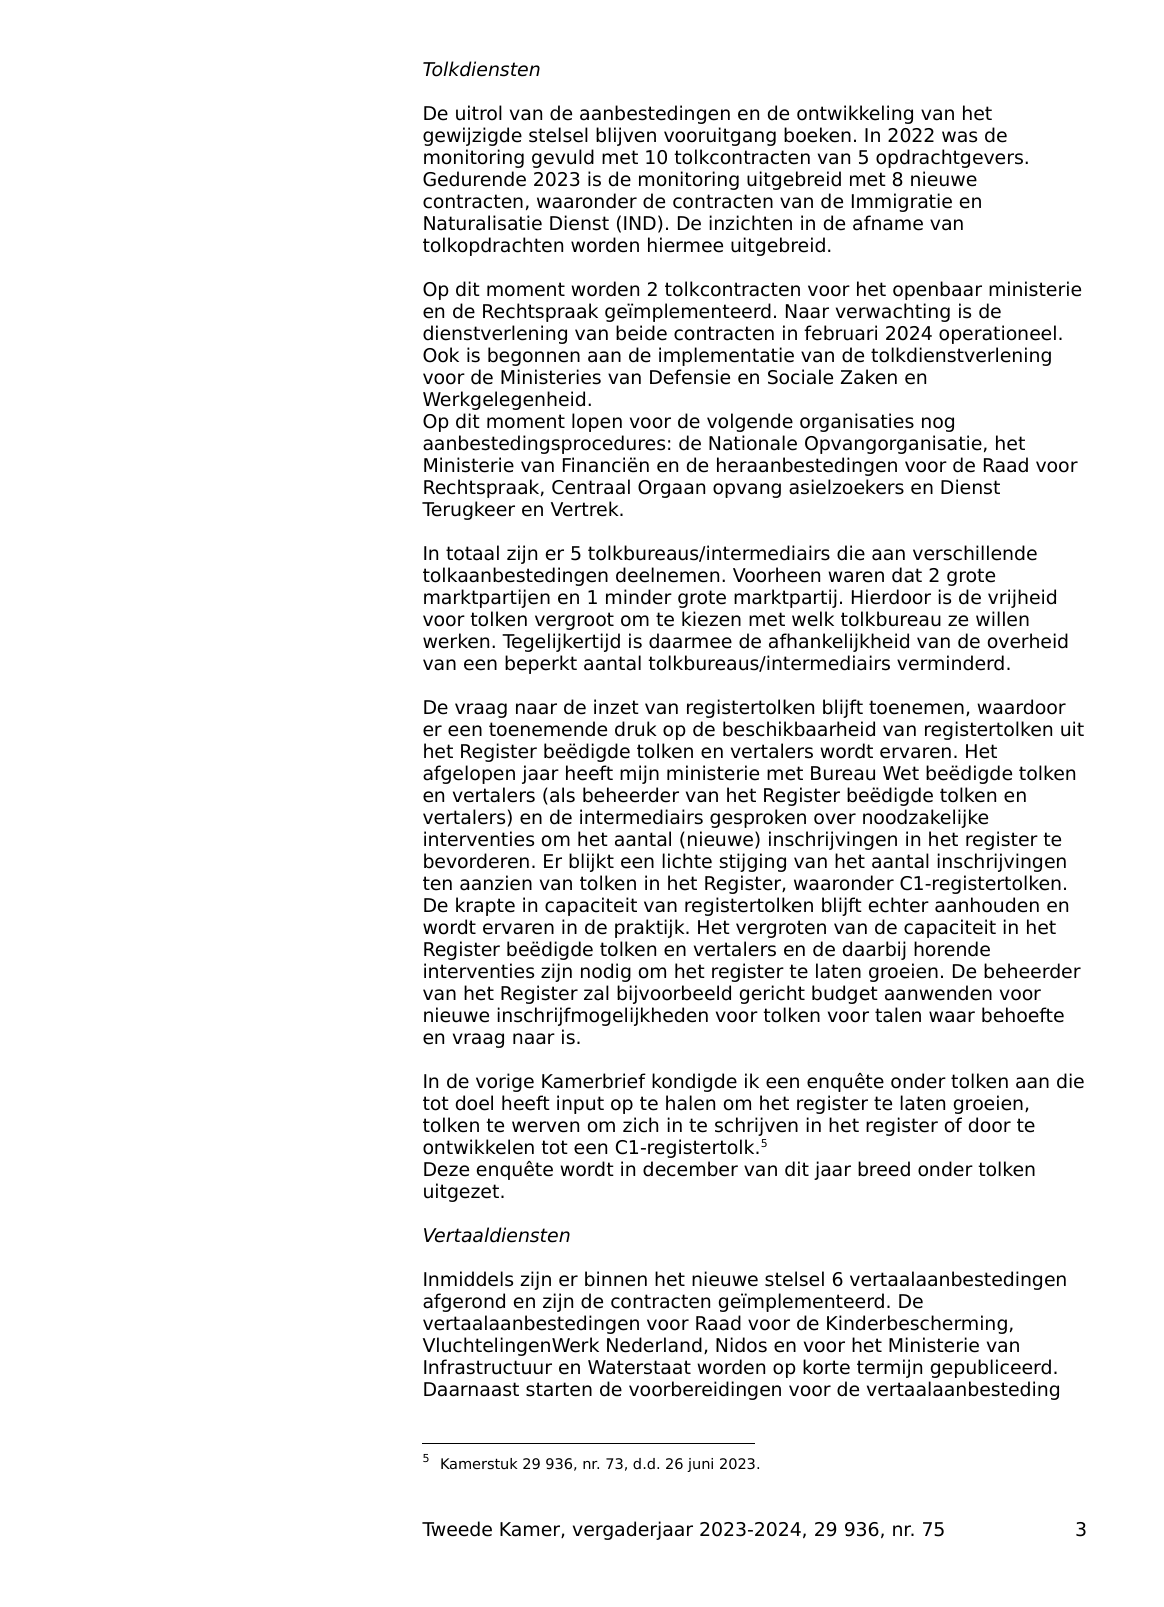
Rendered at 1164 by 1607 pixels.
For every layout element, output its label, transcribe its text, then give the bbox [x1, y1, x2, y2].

text Op dit moment lopen voor de volgende organisaties nog aanbestedingsprocedures: de Nationale Opvangorganisatie, het Ministerie van Financiën en de heraanbestedingen voor de Raad voor Rechtspraak, Centraal Orgaan opvang asielzoekers en Dienst Terugkeer en Vertrek. [422, 411, 1087, 521]
text Op dit moment worden 2 tolkcontracten voor het openbaar ministerie en de Rechtspraak geïmplementeerd. Naar verwachting is de dienstverlening van beide contracten in februari 2024 operationeel. Ook is begonnen aan de implementatie van de tolkdienstverlening voor de Ministeries van Defensie en Sociale Zaken en Werkgelegenheid. [422, 279, 1087, 411]
text Deze enquête wordt in december van dit jaar breed onder tolken uitgezet. [422, 1159, 1087, 1203]
text In de vorige Kamerbrief kondigde ik een enquête onder tolken aan die tot doel heeft input op te halen om het register te laten groeien, tolken te werven om zich in te schrijven in het register of door te ontwikkelen tot een C1-registertolk. [422, 1071, 1087, 1159]
subtitle Tolkdiensten [422, 59, 1087, 81]
subtitle Vertaaldiensten [422, 1225, 1087, 1247]
text In totaal zijn er 5 tolkbureaus/intermediairs die aan verschillende tolkaanbestedingen deelnemen. Voorheen waren dat 2 grote marktpartijen en 1 minder grote marktpartij. Hierdoor is de vrijheid voor tolken vergroot om te kiezen met welk tolkbureau ze willen werken. Tegelijkertijd is daarmee de afhankelijkheid van de overheid van een beperkt aantal tolkbureaus/intermediairs verminderd. [422, 543, 1087, 675]
text De vraag naar de inzet van registertolken blijft toenemen, waardoor er een toenemende druk op de beschikbaarheid van registertolken uit het Register beëdigde tolken en vertalers wordt ervaren. Het afgelopen jaar heeft mijn ministerie met Bureau Wet beëdigde tolken en vertalers (als beheerder van het Register beëdigde tolken en vertalers) en de intermediairs gesproken over noodzakelijke interventies om het aantal (nieuwe) inschrijvingen in het register te bevorderen. Er blijkt een lichte stijging van het aantal inschrijvingen ten aanzien van tolken in het Register, waaronder C1-registertolken. De krapte in capaciteit van registertolken blijft echter aanhouden en wordt ervaren in de praktijk. Het vergroten van de capaciteit in het Register beëdigde tolken en vertalers en de daarbij horende interventies zijn nodig om het register te laten groeien. De beheerder van het Register zal bijvoorbeeld gericht budget aanwenden voor nieuwe inschrijfmogelijkheden voor tolken voor talen waar behoefte en vraag naar is. [422, 697, 1087, 1049]
text Kamerstuk 29 936, nr. 73, d.d. 26 juni 2023. [422, 1452, 1087, 1474]
text Inmiddels zijn er binnen het nieuwe stelsel 6 vertaalaanbestedingen afgerond en zijn de contracten geïmplementeerd. De vertaalaanbestedingen voor Raad voor de Kinderbescherming, VluchtelingenWerk Nederland, Nidos en voor het Ministerie van Infrastructuur en Waterstaat worden op korte termijn gepubliceerd. Daarnaast starten de voorbereidingen voor de vertaalaanbesteding [422, 1269, 1087, 1401]
text De uitrol van de aanbestedingen en de ontwikkeling van het gewijzigde stelsel blijven vooruitgang boeken. In 2022 was de monitoring gevuld met 10 tolkcontracten van 5 opdrachtgevers. Gedurende 2023 is de monitoring uitgebreid met 8 nieuwe contracten, waaronder de contracten van de Immigratie en Naturalisatie Dienst (IND). De inzichten in de afname van tolkopdrachten worden hiermee uitgebreid. [422, 103, 1087, 257]
